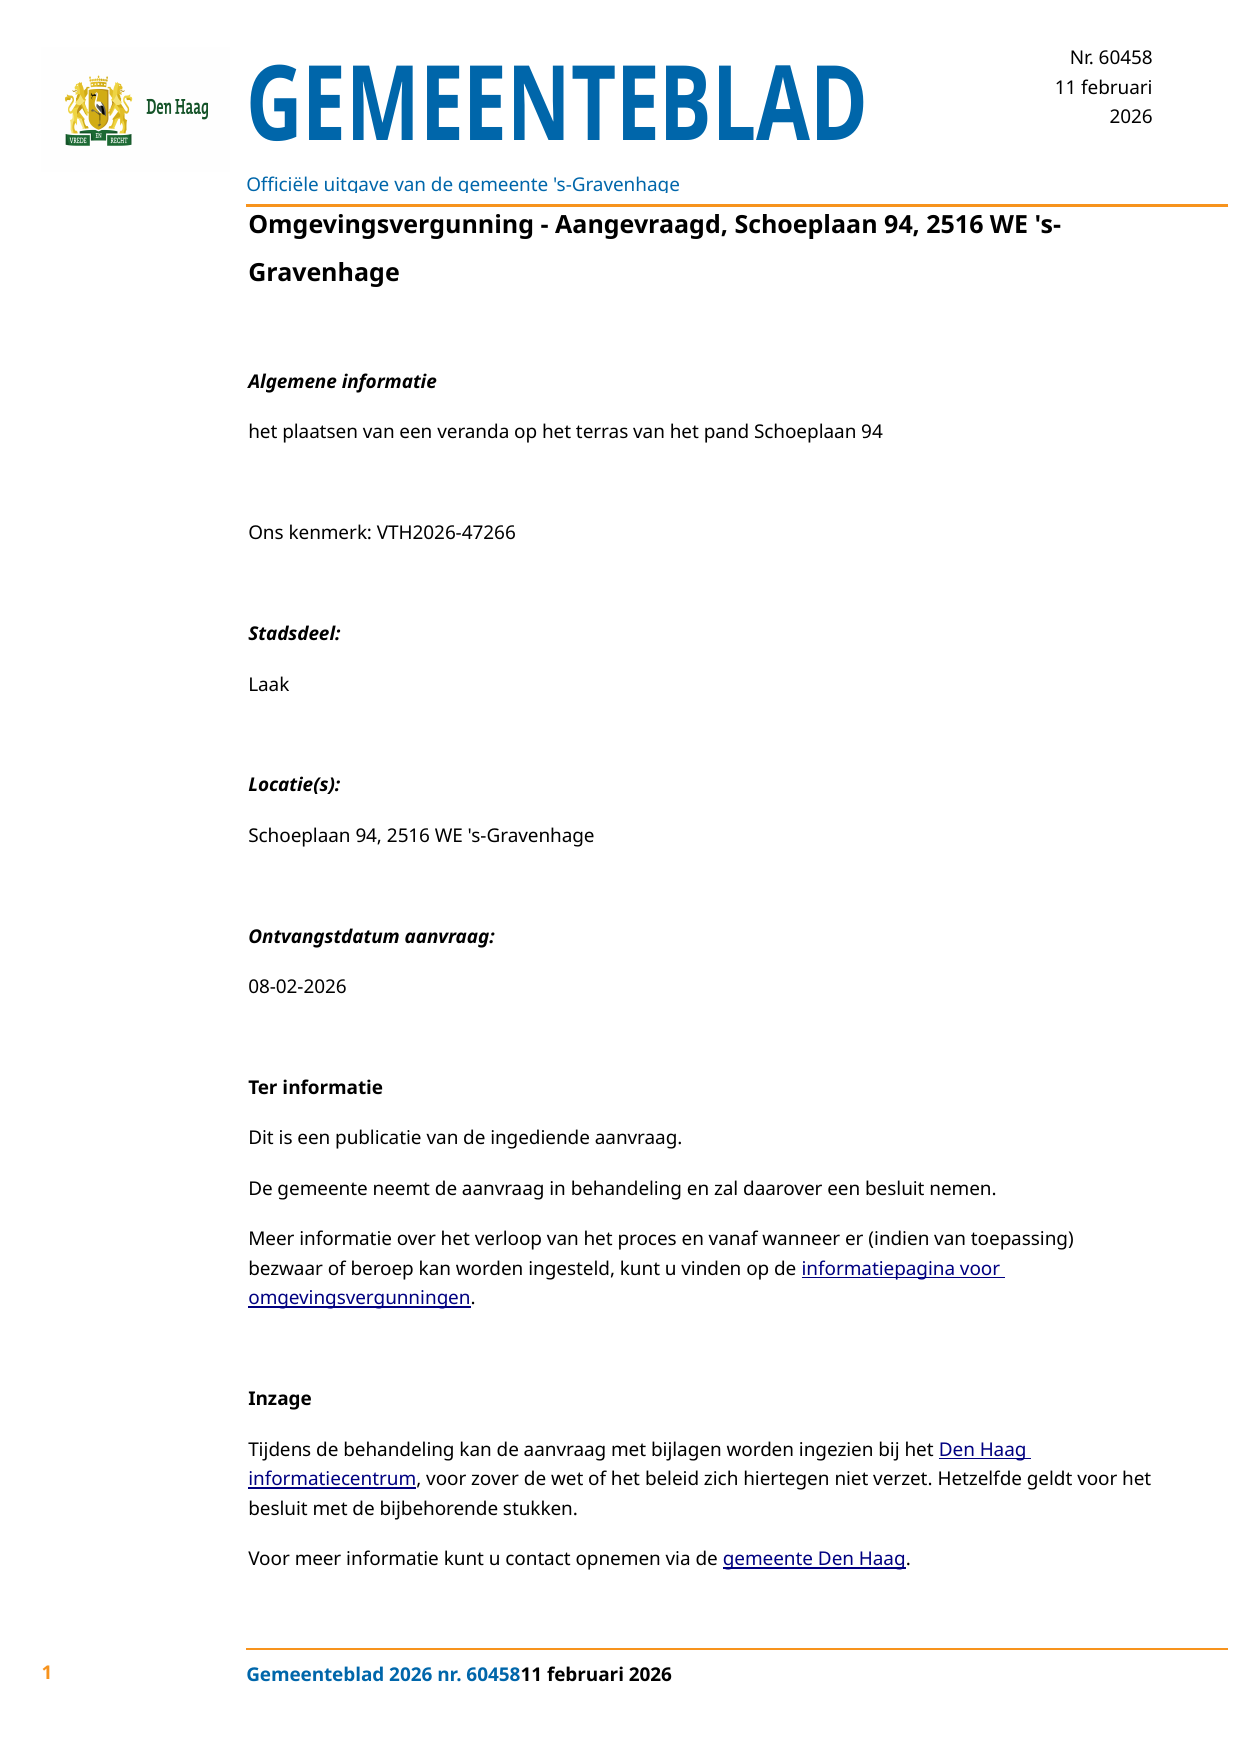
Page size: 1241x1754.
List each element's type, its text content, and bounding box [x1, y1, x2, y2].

text De gemeente neemt de aanvraag in behandeling en zal daarover een besluit nemen. [248, 1175, 1152, 1201]
text Ter informatie [248, 1074, 1152, 1100]
text het plaatsen van een veranda op het terras van het pand Schoeplaan 94 [248, 419, 1152, 444]
text Laak [248, 671, 1152, 697]
text Voor meer informatie kunt u contact opnemen via de gemeente Den Haag. [248, 1545, 1152, 1571]
text Algemene informatie [248, 368, 1152, 394]
text Inzage [248, 1385, 1152, 1411]
text Schoeplaan 94, 2516 WE 's-Gravenhage [248, 822, 1152, 848]
text Omgevingsvergunning - Aangevraagd, Schoeplaan 94, 2516 WE 's-Gravenhage [248, 207, 1152, 288]
picture [41, 47, 231, 172]
text Tijdens de behandeling kan de aanvraag met bijlagen worden ingezien bij het Den Haag informatiecentrum, voor zover de wet of het beleid zich hiertegen niet verzet. Hetzelfde geldt voor het besluit met de bijbehorende stukken. [248, 1436, 1152, 1521]
text Stadsdeel: [248, 620, 1152, 646]
text Locatie(s): [248, 772, 1152, 797]
text Dit is een publicatie van de ingediende aanvraag. [248, 1124, 1152, 1150]
text 08-02-2026 [248, 973, 1152, 999]
text Meer informatie over het verloop van het proces en vanaf wanneer er (indien van toepassing) bezwaar of beroep kan worden ingesteld, kunt u vinden op de informatiepagina voor omgevingsvergunningen. [248, 1225, 1152, 1310]
text Ontvangstdatum aanvraag: [248, 923, 1152, 949]
text Ons kenmerk: VTH2026-47266 [248, 519, 1152, 545]
